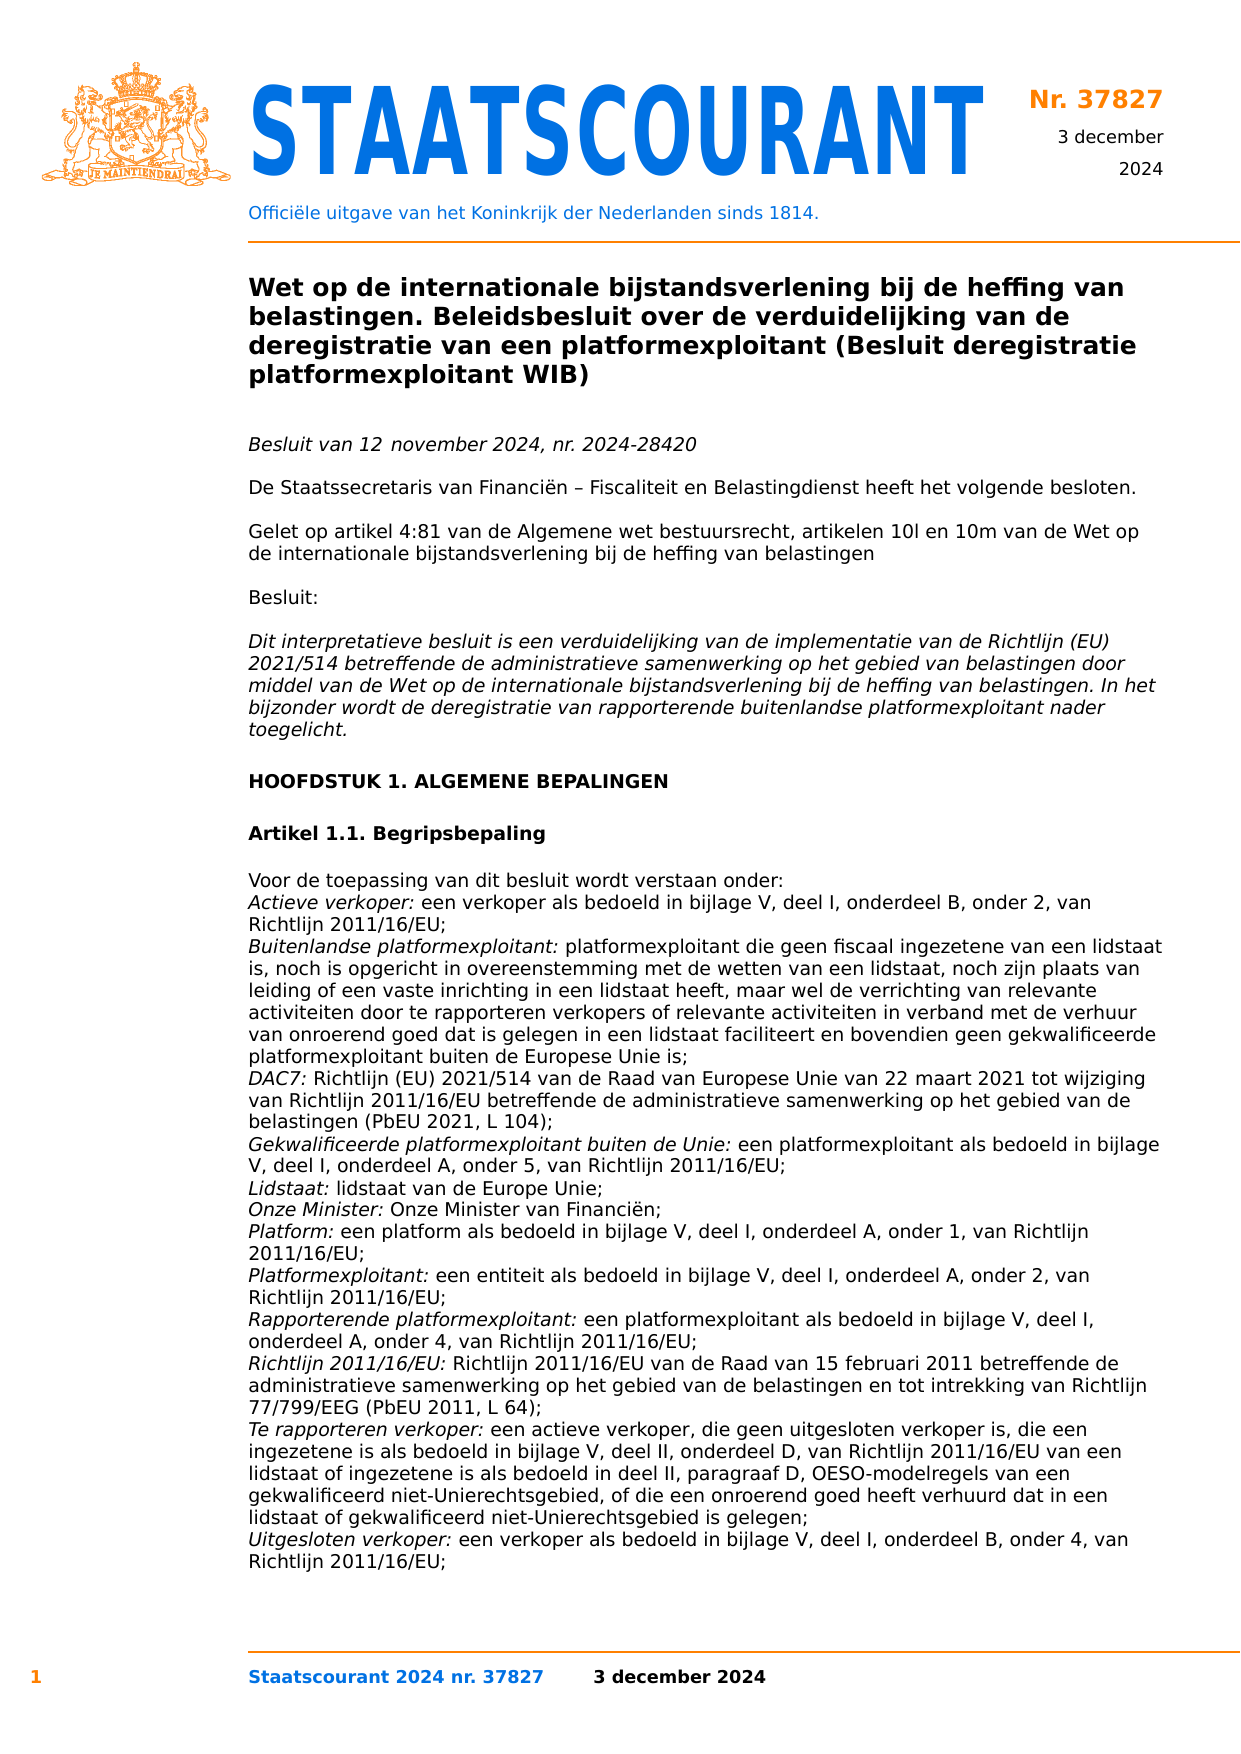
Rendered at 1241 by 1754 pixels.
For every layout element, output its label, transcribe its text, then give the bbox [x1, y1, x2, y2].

text Dit interpretatieve besluit is een verduidelijking van de implementatie van de Richtlijn (EU) 2021/514 betreffende de administratieve samenwerking op het gebied van belastingen door middel van de Wet op de internationale bijstandsverlening bij de heffing van belastingen. In het bijzonder wordt de deregistratie van rapporterende buitenlandse platformexploitant nader toegelicht. [248, 631, 1163, 741]
table_cell 3 december [998, 121, 1240, 153]
text Platformexploitant: een entiteit als bedoeld in bijlage V, deel I, onderdeel A, onder 2, van Richtlijn 2011/16/EU; [248, 1265, 1163, 1309]
subtitle HOOFDSTUK 1. ALGEMENE BEPALINGEN [248, 771, 1163, 793]
text Platform: een platform als bedoeld in bijlage V, deel I, onderdeel A, onder 1, van Richtlijn 2011/16/EU; [248, 1221, 1163, 1265]
text Lidstaat: lidstaat van de Europe Unie; [248, 1177, 1163, 1199]
text Besluit van 12 november 2024, nr. 2024-28420 [248, 433, 1163, 455]
subtitle Wet op de internationale bijstandsverlening bij de heffing van belastingen. Beleidsbesluit over de verduidelijking van de deregistratie van een platformexploitant (Besluit deregistratie platformexploitant WIB) [248, 273, 1163, 390]
text DAC7: Richtlijn (EU) 2021/514 van de Raad van Europese Unie van 22 maart 2021 tot wijziging van Richtlijn 2011/16/EU betreffende de administratieve samenwerking op het gebied van de belastingen (PbEU 2021, L 104); [248, 1067, 1163, 1133]
table_cell Officiële uitgave van het Koninkrijk der Nederlanden sinds 1814. [248, 203, 1240, 241]
text Gekwalificeerde platformexploitant buiten de Unie: een platformexploitant als bedoeld in bijlage V, deel I, onderdeel A, onder 5, van Richtlijn 2011/16/EU; [248, 1133, 1163, 1177]
text Rapporterende platformexploitant: een platformexploitant als bedoeld in bijlage V, deel I, onderdeel A, onder 4, van Richtlijn 2011/16/EU; [248, 1309, 1163, 1353]
table_header [25, 62, 248, 241]
text Te rapporteren verkoper: een actieve verkoper, die geen uitgesloten verkoper is, die een ingezetene is als bedoeld in bijlage V, deel II, onderdeel D, van Richtlijn 2011/16/EU van een lidstaat of ingezetene is als bedoeld in deel II, paragraaf D, OESO-modelregels van een gekwalificeerd niet-Unierechtsgebied, of die een onroerend goed heeft verhuurd dat in een lidstaat of gekwalificeerd niet-Unierechtsgebied is gelegen; [248, 1419, 1163, 1529]
picture [41, 62, 231, 186]
text Onze Minister: Onze Minister van Financiën; [248, 1199, 1163, 1221]
text De Staatssecretaris van Financiën – Fiscaliteit en Belastingdienst heeft het volgende besloten. [248, 477, 1163, 499]
text Gelet op artikel 4:81 van de Algemene wet bestuursrecht, artikelen 10l en 10m van de Wet op de internationale bijstandsverlening bij de heffing van belastingen [248, 521, 1163, 565]
text Richtlijn 2011/16/EU: Richtlijn 2011/16/EU van de Raad van 15 februari 2011 betreffende de administratieve samenwerking op het gebied van de belastingen en tot intrekking van Richtlijn 77/799/EEG (PbEU 2011, L 64); [248, 1353, 1163, 1419]
text Besluit: [248, 587, 1163, 609]
subtitle Artikel 1.1. Begripsbepaling [248, 823, 1163, 845]
text Uitgesloten verkoper: een verkoper als bedoeld in bijlage V, deel I, onderdeel B, onder 4, van Richtlijn 2011/16/EU; [248, 1529, 1163, 1573]
text Buitenlandse platformexploitant: platformexploitant die geen fiscaal ingezetene van een lidstaat is, noch is opgericht in overeenstemming met de wetten van een lidstaat, noch zijn plaats van leiding of een vaste inrichting in een lidstaat heeft, maar wel de verrichting van relevante activiteiten door te rapporteren verkopers of relevante activiteiten in verband met de verhuur van onroerend goed dat is gelegen in een lidstaat faciliteert en bovendien geen gekwalificeerde platformexploitant buiten de Europese Unie is; [248, 936, 1163, 1067]
table_cell 2024 [998, 153, 1240, 203]
text Voor de toepassing van dit besluit wordt verstaan onder: [248, 870, 1163, 892]
table_header STAATSCOURANT [248, 62, 998, 203]
table_header Nr. 37827 [998, 62, 1240, 121]
text Actieve verkoper: een verkoper als bedoeld in bijlage V, deel I, onderdeel B, onder 2, van Richtlijn 2011/16/EU; [248, 892, 1163, 936]
